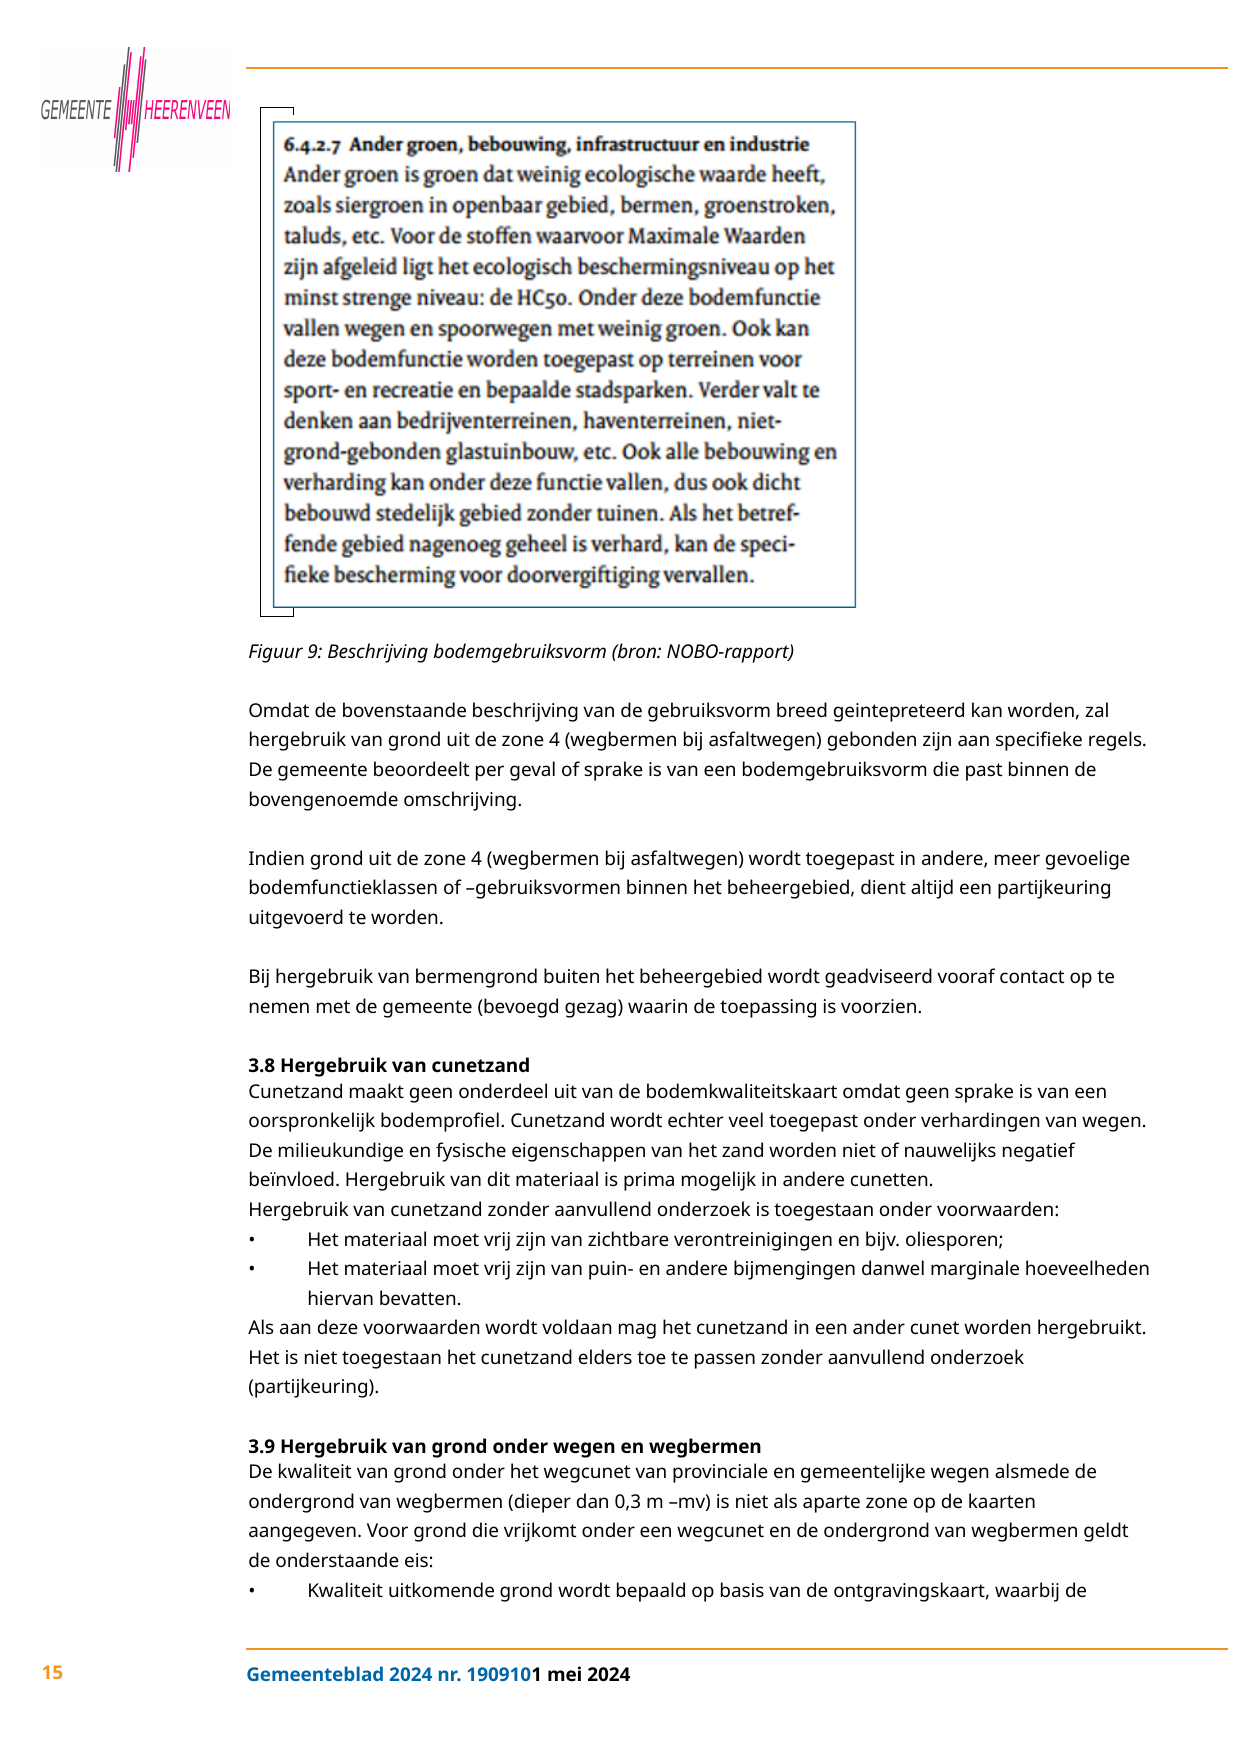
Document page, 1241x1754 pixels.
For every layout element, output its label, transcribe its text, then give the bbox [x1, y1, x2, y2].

list Het materiaal moet vrij zijn van zichtbare verontreinigingen en bijv. oliesporen; [248, 1226, 1152, 1251]
text 3.8 Hergebruik van cunetzand [248, 1052, 1152, 1078]
list Het materiaal moet vrij zijn van puin- en andere bijmengingen danwel marginale hoeveelheden hiervan bevatten. [248, 1255, 1152, 1311]
text Figuur 9: Beschrijving bodemgebruiksvorm (bron: NOBO-rapport) [248, 638, 1152, 664]
text Cunetzand maakt geen onderdeel uit van de bodemkwaliteitskaart omdat geen sprake is van een oorspronkelijk bodemprofiel. Cunetzand wordt echter veel toegepast onder verhardingen van wegen. De milieukundige en fysische eigenschappen van het zand worden niet of nauwelijks negatief beïnvloed. Hergebruik van dit materiaal is prima mogelijk in andere cunetten. [248, 1078, 1152, 1192]
text 3.9 Hergebruik van grond onder wegen en wegbermen [248, 1433, 1152, 1458]
picture [41, 47, 231, 172]
text De kwaliteit van grond onder het wegcunet van provinciale en gemeentelijke wegen alsmede de ondergrond van wegbermen (dieper dan 0,3 m –mv) is niet als aparte zone op de kaarten aangegeven. Voor grond die vrijkomt onder een wegcunet en de ondergrond van wegbermen geldt de onderstaande eis: [248, 1458, 1152, 1573]
picture [268, 115, 860, 608]
text Bij hergebruik van bermengrond buiten het beheergebied wordt geadviseerd vooraf contact op te nemen met de gemeente (bevoegd gezag) waarin de toepassing is voorzien. [248, 963, 1152, 1019]
text Omdat de bovenstaande beschrijving van de gebruiksvorm breed geintepreteerd kan worden, zal hergebruik van grond uit de zone 4 (wegbermen bij asfaltwegen) gebonden zijn aan specifieke regels. De gemeente beoordeelt per geval of sprake is van een bodemgebruiksvorm die past binnen de bovengenoemde omschrijving. [248, 697, 1152, 812]
text Hergebruik van cunetzand zonder aanvullend onderzoek is toegestaan onder voorwaarden: [248, 1196, 1152, 1222]
text Als aan deze voorwaarden wordt voldaan mag het cunetzand in een ander cunet worden hergebruikt. Het is niet toegestaan het cunetzand elders toe te passen zonder aanvullend onderzoek (partijkeuring). [248, 1314, 1152, 1399]
text Indien grond uit de zone 4 (wegbermen bij asfaltwegen) wordt toegepast in andere, meer gevoelige bodemfunctieklassen of –gebruiksvormen binnen het beheergebied, dient altijd een partijkeuring uitgevoerd te worden. [248, 845, 1152, 930]
list Kwaliteit uitkomende grond wordt bepaald op basis van de ontgravingskaart, waarbij de [248, 1577, 1152, 1603]
